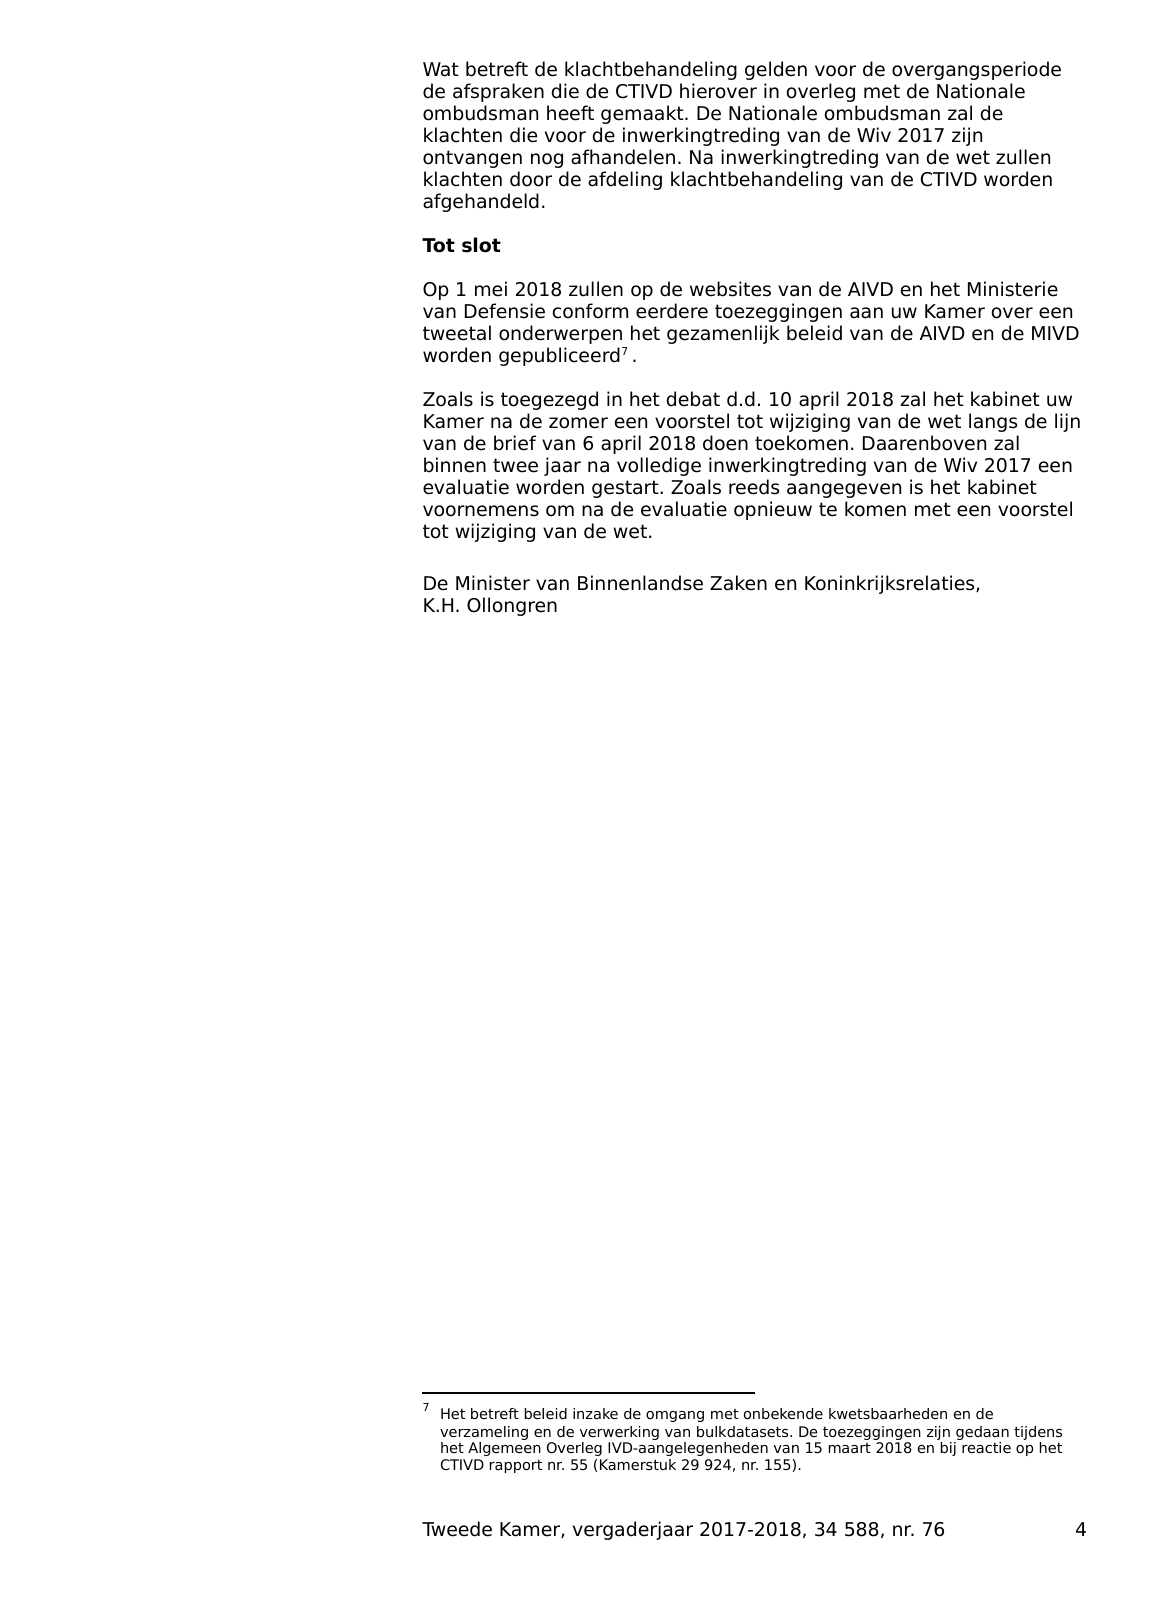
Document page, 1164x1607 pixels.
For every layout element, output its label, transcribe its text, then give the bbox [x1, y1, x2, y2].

text Het betreft beleid inzake de omgang met onbekende kwetsbaarheden en de verzameling en de verwerking van bulkdatasets. De toezeggingen zijn gedaan tijdens het Algemeen Overleg IVD-aangelegenheden van 15 maart 2018 en bij reactie op het CTIVD rapport nr. 55 (Kamerstuk 29 924, nr. 155). [422, 1402, 1087, 1474]
text Wat betreft de klachtbehandeling gelden voor de overgangsperiode de afspraken die de CTIVD hierover in overleg met de Nationale ombudsman heeft gemaakt. De Nationale ombudsman zal de klachten die voor de inwerkingtreding van de Wiv 2017 zijn ontvangen nog afhandelen. Na inwerkingtreding van de wet zullen klachten door de afdeling klachtbehandeling van de CTIVD worden afgehandeld. [422, 59, 1087, 213]
subtitle Tot slot [422, 235, 1087, 257]
text Op 1 mei 2018 zullen op de websites van de AIVD en het Ministerie van Defensie conform eerdere toezeggingen aan uw Kamer over een tweetal onderwerpen het gezamenlijk beleid van de AIVD en de MIVD worden gepubliceerd. [422, 279, 1087, 367]
text Zoals is toegezegd in het debat d.d. 10 april 2018 zal het kabinet uw Kamer na de zomer een voorstel tot wijziging van de wet langs de lijn van de brief van 6 april 2018 doen toekomen. Daarenboven zal binnen twee jaar na volledige inwerkingtreding van de Wiv 2017 een evaluatie worden gestart. Zoals reeds aangegeven is het kabinet voornemens om na de evaluatie opnieuw te komen met een voorstel tot wijziging van de wet. [422, 389, 1087, 543]
text De Minister van Binnenlandse Zaken en Koninkrijksrelaties, K.H. Ollongren [422, 573, 1087, 617]
